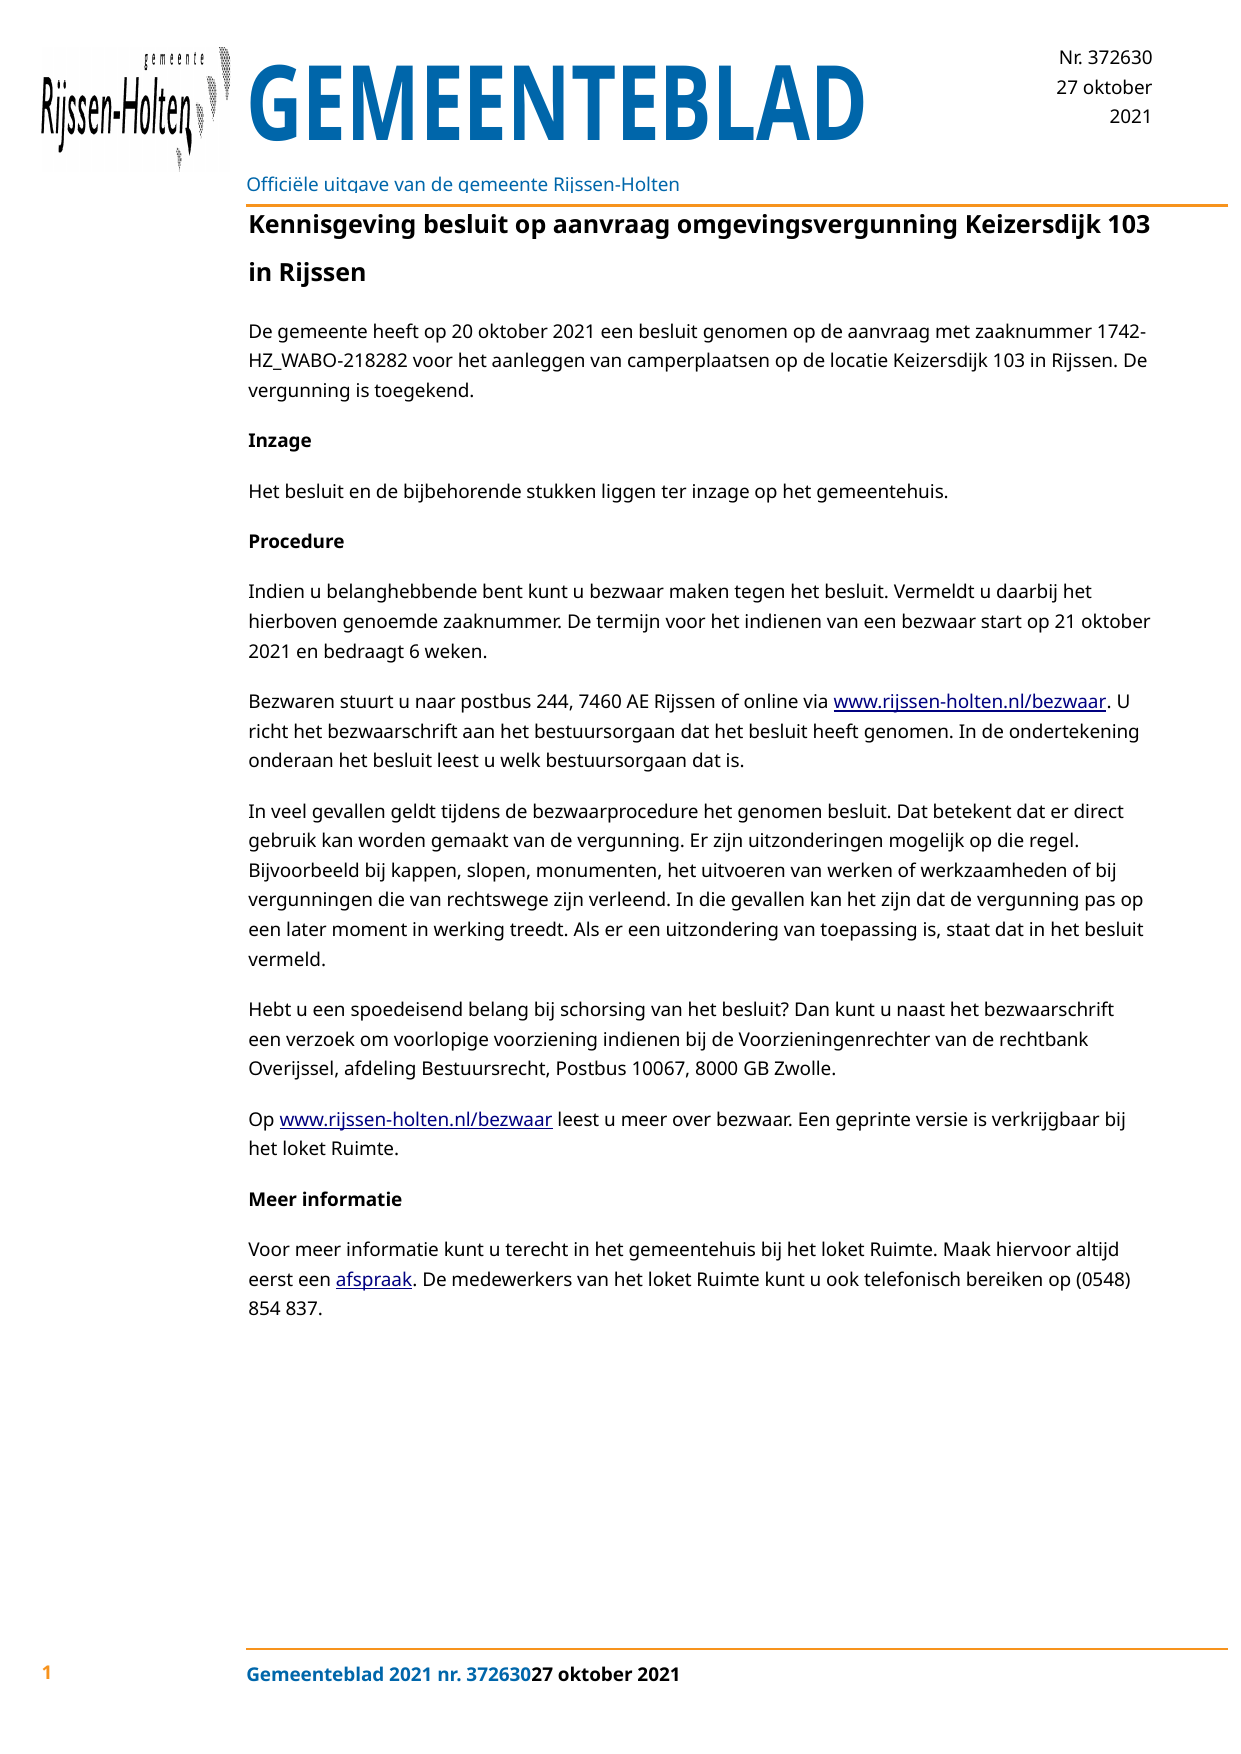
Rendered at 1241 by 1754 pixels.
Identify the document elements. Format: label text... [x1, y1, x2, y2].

text Meer informatie [248, 1186, 1152, 1212]
text Hebt u een spoedeisend belang bij schorsing van het besluit? Dan kunt u naast het bezwaarschrift een verzoek om voorlopige voorziening indienen bij de Voorzieningenrechter van de rechtbank Overijssel, afdeling Bestuursrecht, Postbus 10067, 8000 GB Zwolle. [248, 996, 1152, 1081]
text De gemeente heeft op 20 oktober 2021 een besluit genomen op de aanvraag met zaaknummer 1742-HZ_WABO-218282 voor het aanleggen van camperplaatsen op de locatie Keizersdijk 103 in Rijssen. De vergunning is toegekend. [248, 318, 1152, 403]
text Op www.rijssen-holten.nl/bezwaar leest u meer over bezwaar. Een geprinte versie is verkrijgbaar bij het loket Ruimte. [248, 1106, 1152, 1161]
text Kennisgeving besluit op aanvraag omgevingsvergunning Keizersdijk 103 in Rijssen [248, 207, 1152, 288]
text Indien u belanghebbende bent kunt u bezwaar maken tegen het besluit. Vermeldt u daarbij het hierboven genoemde zaaknummer. De termijn voor het indienen van een bezwaar start op 21 oktober 2021 en bedraagt 6 weken. [248, 579, 1152, 664]
text Voor meer informatie kunt u terecht in het gemeentehuis bij het loket Ruimte. Maak hiervoor altijd eerst een afspraak. De medewerkers van het loket Ruimte kunt u ook telefonisch bereiken op (0548) 854 837. [248, 1236, 1152, 1321]
text Inzage [248, 427, 1152, 453]
picture [41, 47, 231, 172]
text In veel gevallen geldt tijdens de bezwaarprocedure het genomen besluit. Dat betekent dat er direct gebruik kan worden gemaakt van de vergunning. Er zijn uitzonderingen mogelijk op die regel. Bijvoorbeeld bij kappen, slopen, monumenten, het uitvoeren van werken of werkzaamheden of bij vergunningen die van rechtswege zijn verleend. In die gevallen kan het zijn dat de vergunning pas op een later moment in werking treedt. Als er een uitzondering van toepassing is, staat dat in het besluit vermeld. [248, 798, 1152, 972]
text Procedure [248, 528, 1152, 554]
text Het besluit en de bijbehorende stukken liggen ter inzage op het gemeentehuis. [248, 478, 1152, 504]
text Bezwaren stuurt u naar postbus 244, 7460 AE Rijssen of online via www.rijssen-holten.nl/bezwaar. U richt het bezwaarschrift aan het bestuursorgaan dat het besluit heeft genomen. In de ondertekening onderaan het besluit leest u welk bestuursorgaan dat is. [248, 688, 1152, 773]
